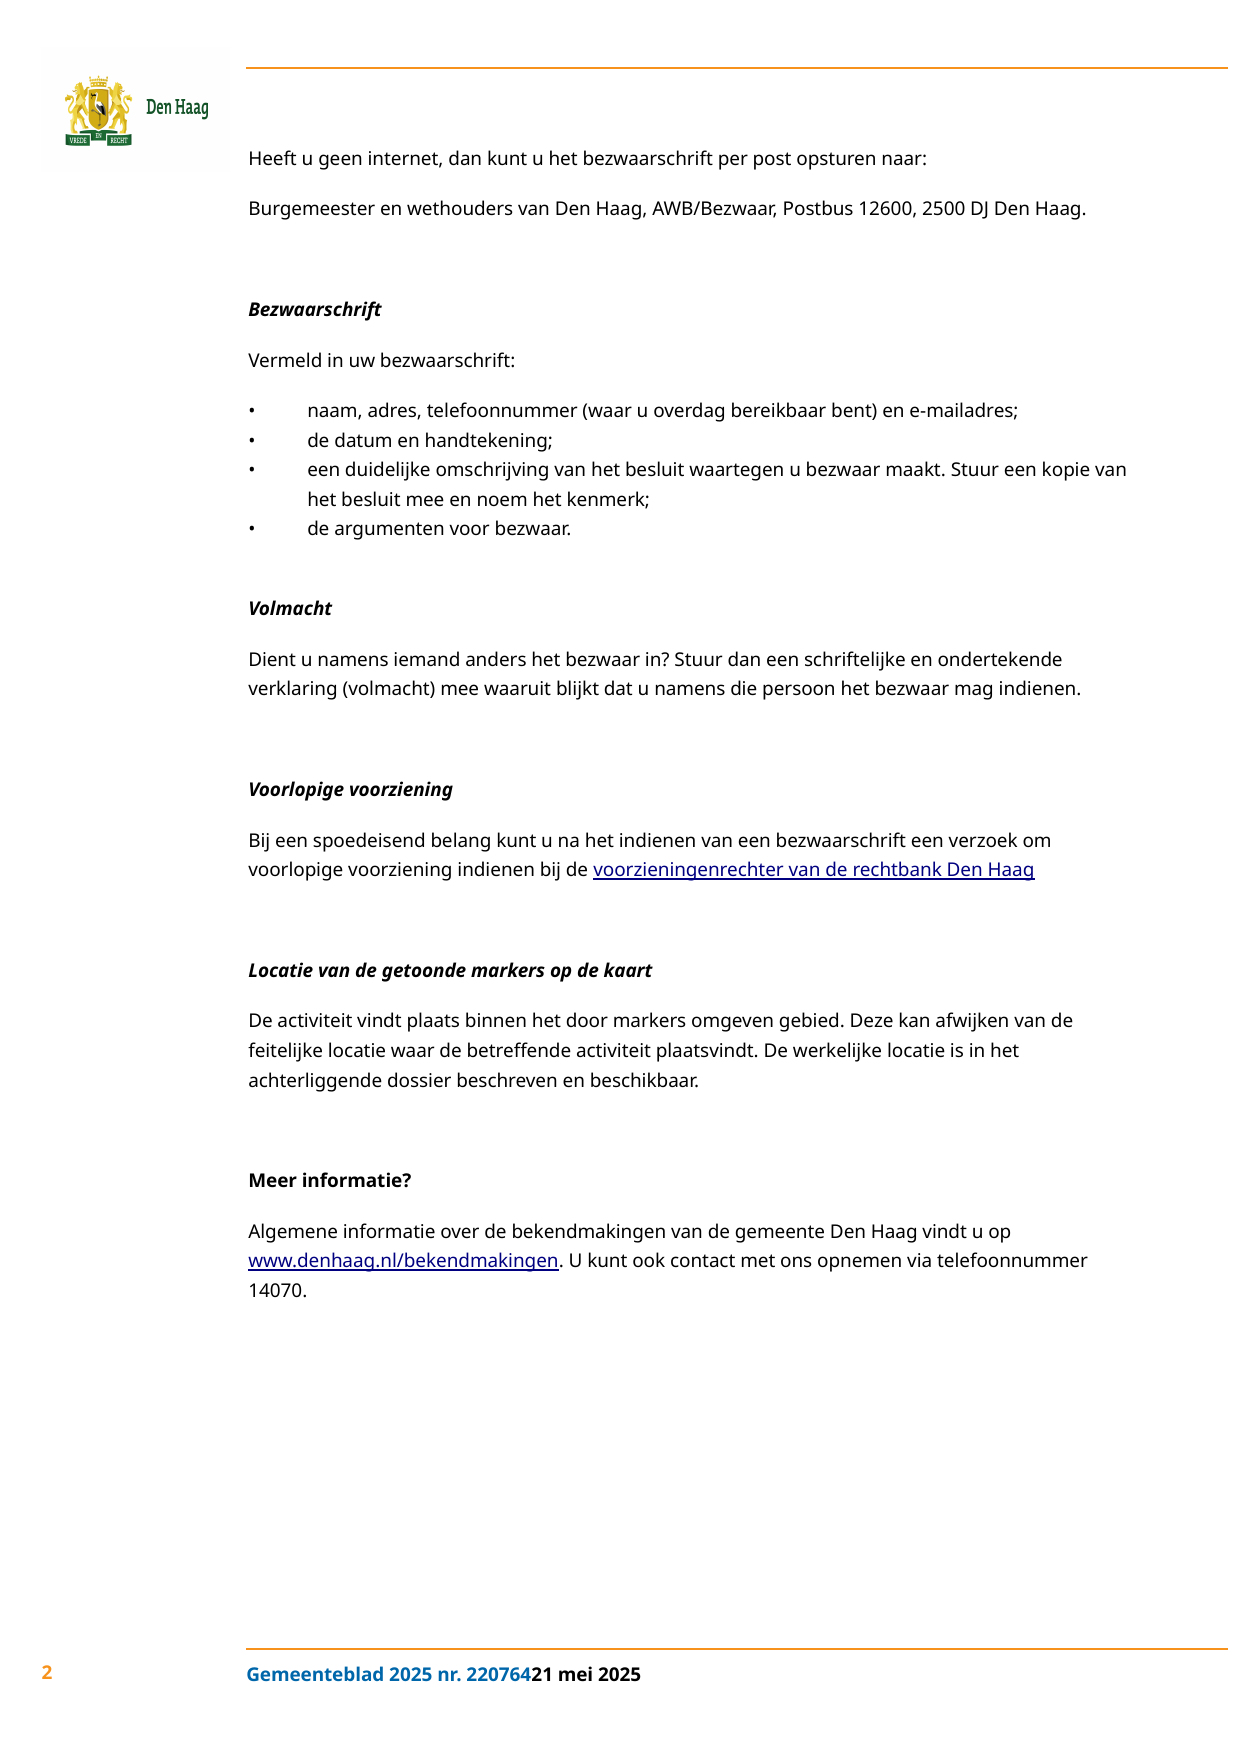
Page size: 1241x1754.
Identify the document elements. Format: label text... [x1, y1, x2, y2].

list de argumenten voor bezwaar. [248, 516, 1152, 541]
list een duidelijke omschrijving van het besluit waartegen u bezwaar maakt. Stuur een kopie van het besluit mee en noem het kenmerk; [248, 456, 1152, 512]
text Dient u namens iemand anders het bezwaar in? Stuur dan een schriftelijke en ondertekende verklaring (volmacht) mee waaruit blijkt dat u namens die persoon het bezwaar mag indienen. [248, 646, 1152, 701]
list naam, adres, telefoonnummer (waar u overdag bereikbaar bent) en e-mailadres; [248, 397, 1152, 423]
text Bij een spoedeisend belang kunt u na het indienen van een bezwaarschrift een verzoek om voorlopige voorziening indienen bij de voorzieningenrechter van de rechtbank Den Haag [248, 827, 1152, 882]
text Bezwaarschrift [248, 296, 1152, 322]
text Vermeld in uw bezwaarschrift: [248, 347, 1152, 373]
text Algemene informatie over de bekendmakingen van de gemeente Den Haag vindt u op www.denhaag.nl/bekendmakingen. U kunt ook contact met ons opnemen via telefoonnummer 14070. [248, 1218, 1152, 1303]
text Locatie van de getoonde markers op de kaart [248, 957, 1152, 983]
text Meer informatie? [248, 1168, 1152, 1193]
text Volmacht [248, 596, 1152, 621]
text Heeft u geen internet, dan kunt u het bezwaarschrift per post opsturen naar: [248, 145, 1152, 171]
text Voorlopige voorziening [248, 776, 1152, 802]
text De activiteit vindt plaats binnen het door markers omgeven gebied. Deze kan afwijken van de feitelijke locatie waar de betreffende activiteit plaatsvindt. De werkelijke locatie is in het achterliggende dossier beschreven en beschikbaar. [248, 1008, 1152, 1093]
text Burgemeester en wethouders van Den Haag, AWB/Bezwaar, Postbus 12600, 2500 DJ Den Haag. [248, 196, 1152, 221]
list de datum en handtekening; [248, 427, 1152, 453]
picture [41, 47, 231, 172]
